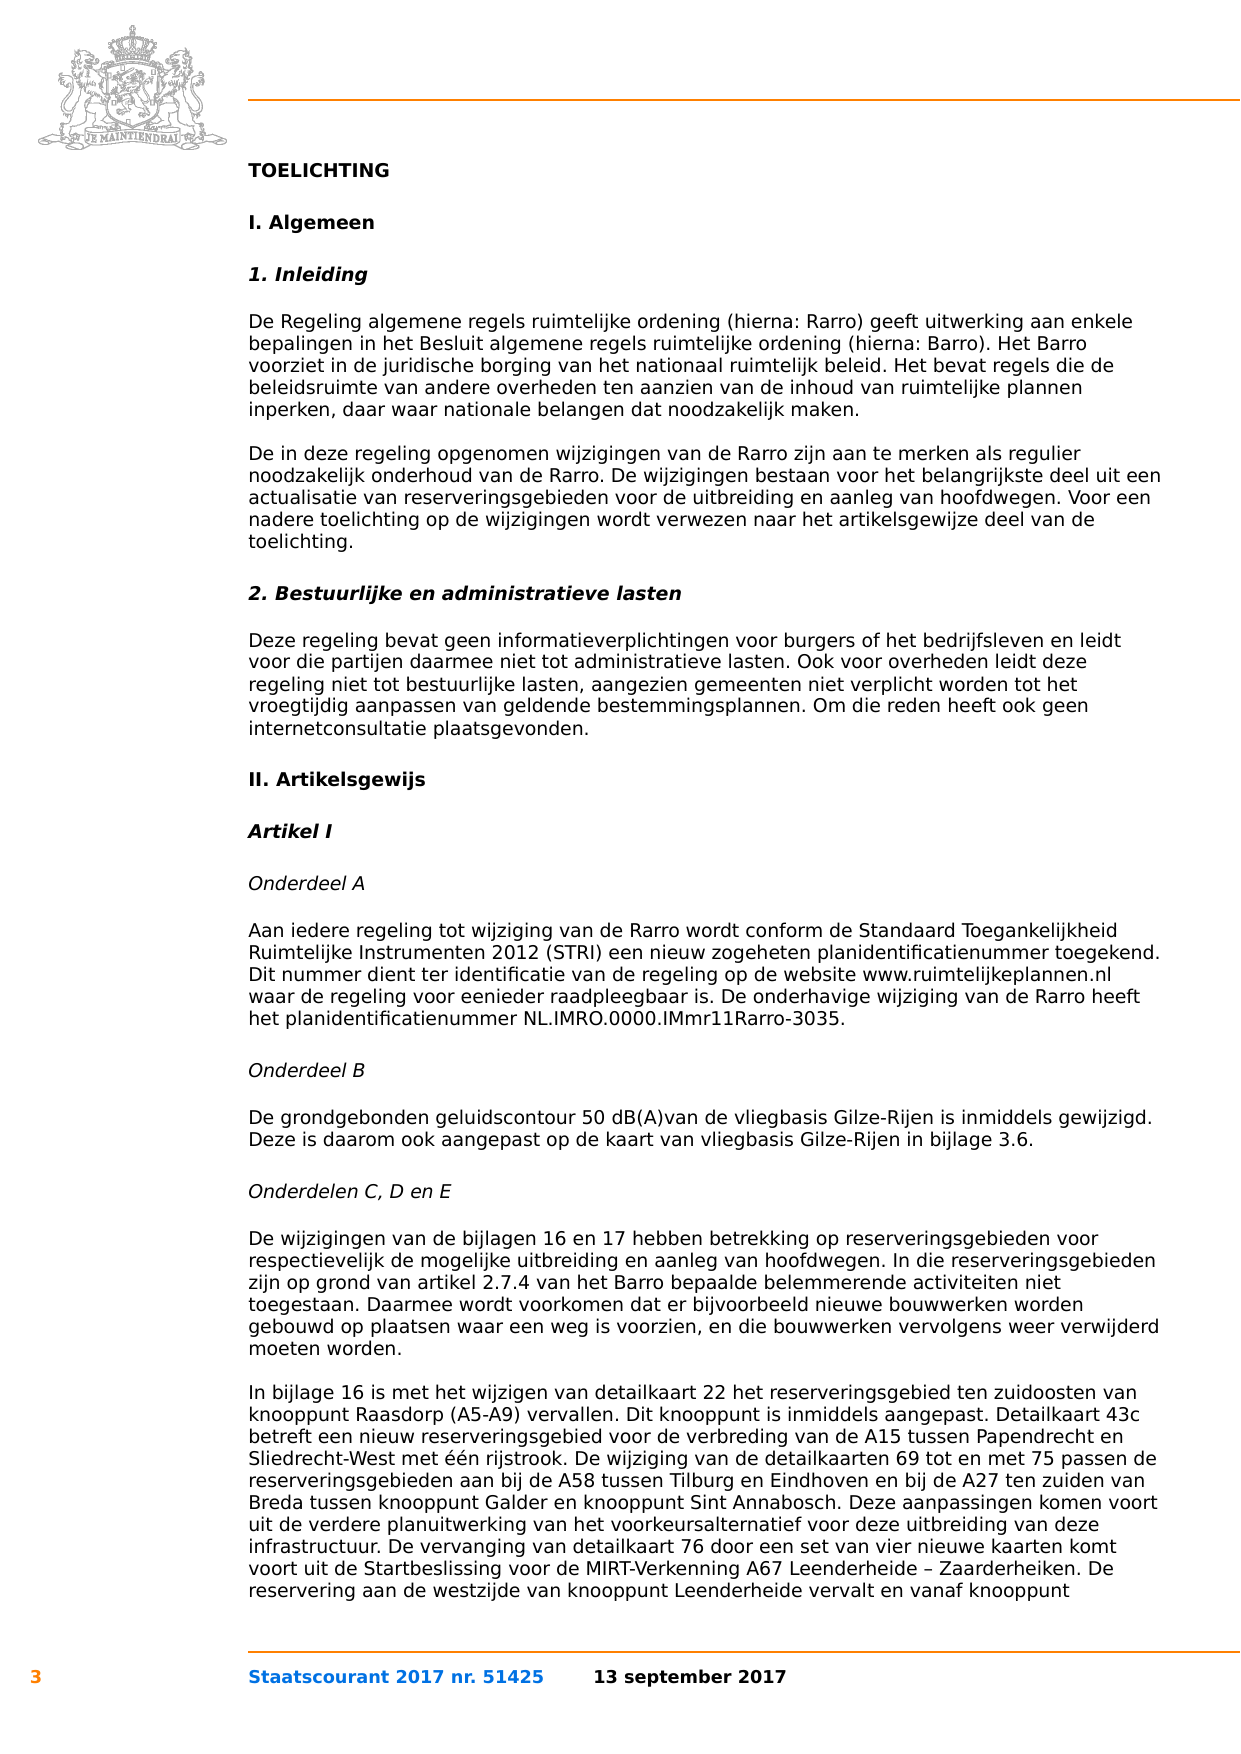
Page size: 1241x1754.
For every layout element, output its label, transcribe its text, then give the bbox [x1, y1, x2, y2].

picture [38, 25, 227, 150]
subtitle Artikel I [248, 821, 1163, 843]
text De Regeling algemene regels ruimtelijke ordening (hierna: Rarro) geeft uitwerking aan enkele bepalingen in het Besluit algemene regels ruimtelijke ordening (hierna: Barro). Het Barro voorziet in de juridische borging van het nationaal ruimtelijk beleid. Het bevat regels die de beleidsruimte van andere overheden ten aanzien van de inhoud van ruimtelijke plannen inperken, daar waar nationale belangen dat noodzakelijk maken. [248, 311, 1163, 421]
text De in deze regeling opgenomen wijzigingen van de Rarro zijn aan te merken als regulier noodzakelijk onderhoud van de Rarro. De wijzigingen bestaan voor het belangrijkste deel uit een actualisatie van reserveringsgebieden voor de uitbreiding en aanleg van hoofdwegen. Voor een nadere toelichting op de wijzigingen wordt verwezen naar het artikelsgewijze deel van de toelichting. [248, 443, 1163, 552]
text Aan iedere regeling tot wijziging van de Rarro wordt conform de Standaard Toegankelijkheid Ruimtelijke Instrumenten 2012 (STRI) een nieuw zogeheten planidentificatienummer toegekend. Dit nummer dient ter identificatie van de regeling op de website www.ruimtelijkeplannen.nl waar de regeling voor eenieder raadpleegbaar is. De onderhavige wijziging van de Rarro heeft het planidentificatienummer NL.IMRO.0000.IMmr11Rarro-3035. [248, 920, 1163, 1030]
subtitle Onderdeel A [248, 873, 1163, 895]
subtitle 2. Bestuurlijke en administratieve lasten [248, 582, 1163, 604]
subtitle II. Artikelsgewijs [248, 769, 1163, 791]
text Deze regeling bevat geen informatieverplichtingen voor burgers of het bedrijfsleven en leidt voor die partijen daarmee niet tot administratieve lasten. Ook voor overheden leidt deze regeling niet tot bestuurlijke lasten, aangezien gemeenten niet verplicht worden tot het vroegtijdig aanpassen van geldende bestemmingsplannen. Om die reden heeft ook geen internetconsultatie plaatsgevonden. [248, 629, 1163, 739]
subtitle 1. Inleiding [248, 264, 1163, 286]
subtitle TOELICHTING [248, 160, 1163, 182]
text De wijzigingen van de bijlagen 16 en 17 hebben betrekking op reserveringsgebieden voor respectievelijk de mogelijke uitbreiding en aanleg van hoofdwegen. In die reserveringsgebieden zijn op grond van artikel 2.7.4 van het Barro bepaalde belemmerende activiteiten niet toegestaan. Daarmee wordt voorkomen dat er bijvoorbeeld nieuwe bouwwerken worden gebouwd op plaatsen waar een weg is voorzien, en die bouwwerken vervolgens weer verwijderd moeten worden. [248, 1228, 1163, 1360]
subtitle Onderdeel B [248, 1060, 1163, 1082]
subtitle Onderdelen C, D en E [248, 1181, 1163, 1203]
subtitle I. Algemeen [248, 212, 1163, 234]
text In bijlage 16 is met het wijzigen van detailkaart 22 het reserveringsgebied ten zuidoosten van knooppunt Raasdorp (A5-A9) vervallen. Dit knooppunt is inmiddels aangepast. Detailkaart 43c betreft een nieuw reserveringsgebied voor de verbreding van de A15 tussen Papendrecht en Sliedrecht-West met één rijstrook. De wijziging van de detailkaarten 69 tot en met 75 passen de reserveringsgebieden aan bij de A58 tussen Tilburg en Eindhoven en bij de A27 ten zuiden van Breda tussen knooppunt Galder en knooppunt Sint Annabosch. Deze aanpassingen komen voort uit de verdere planuitwerking van het voorkeursalternatief voor deze uitbreiding van deze infrastructuur. De vervanging van detailkaart 76 door een set van vier nieuwe kaarten komt voort uit de Startbeslissing voor de MIRT-Verkenning A67 Leenderheide – Zaarderheiken. De reservering aan de westzijde van knooppunt Leenderheide vervalt en vanaf knooppunt [248, 1382, 1163, 1602]
text De grondgebonden geluidscontour 50 dB(A)van de vliegbasis Gilze-Rijen is inmiddels gewijzigd. Deze is daarom ook aangepast op de kaart van vliegbasis Gilze-Rijen in bijlage 3.6. [248, 1107, 1163, 1151]
